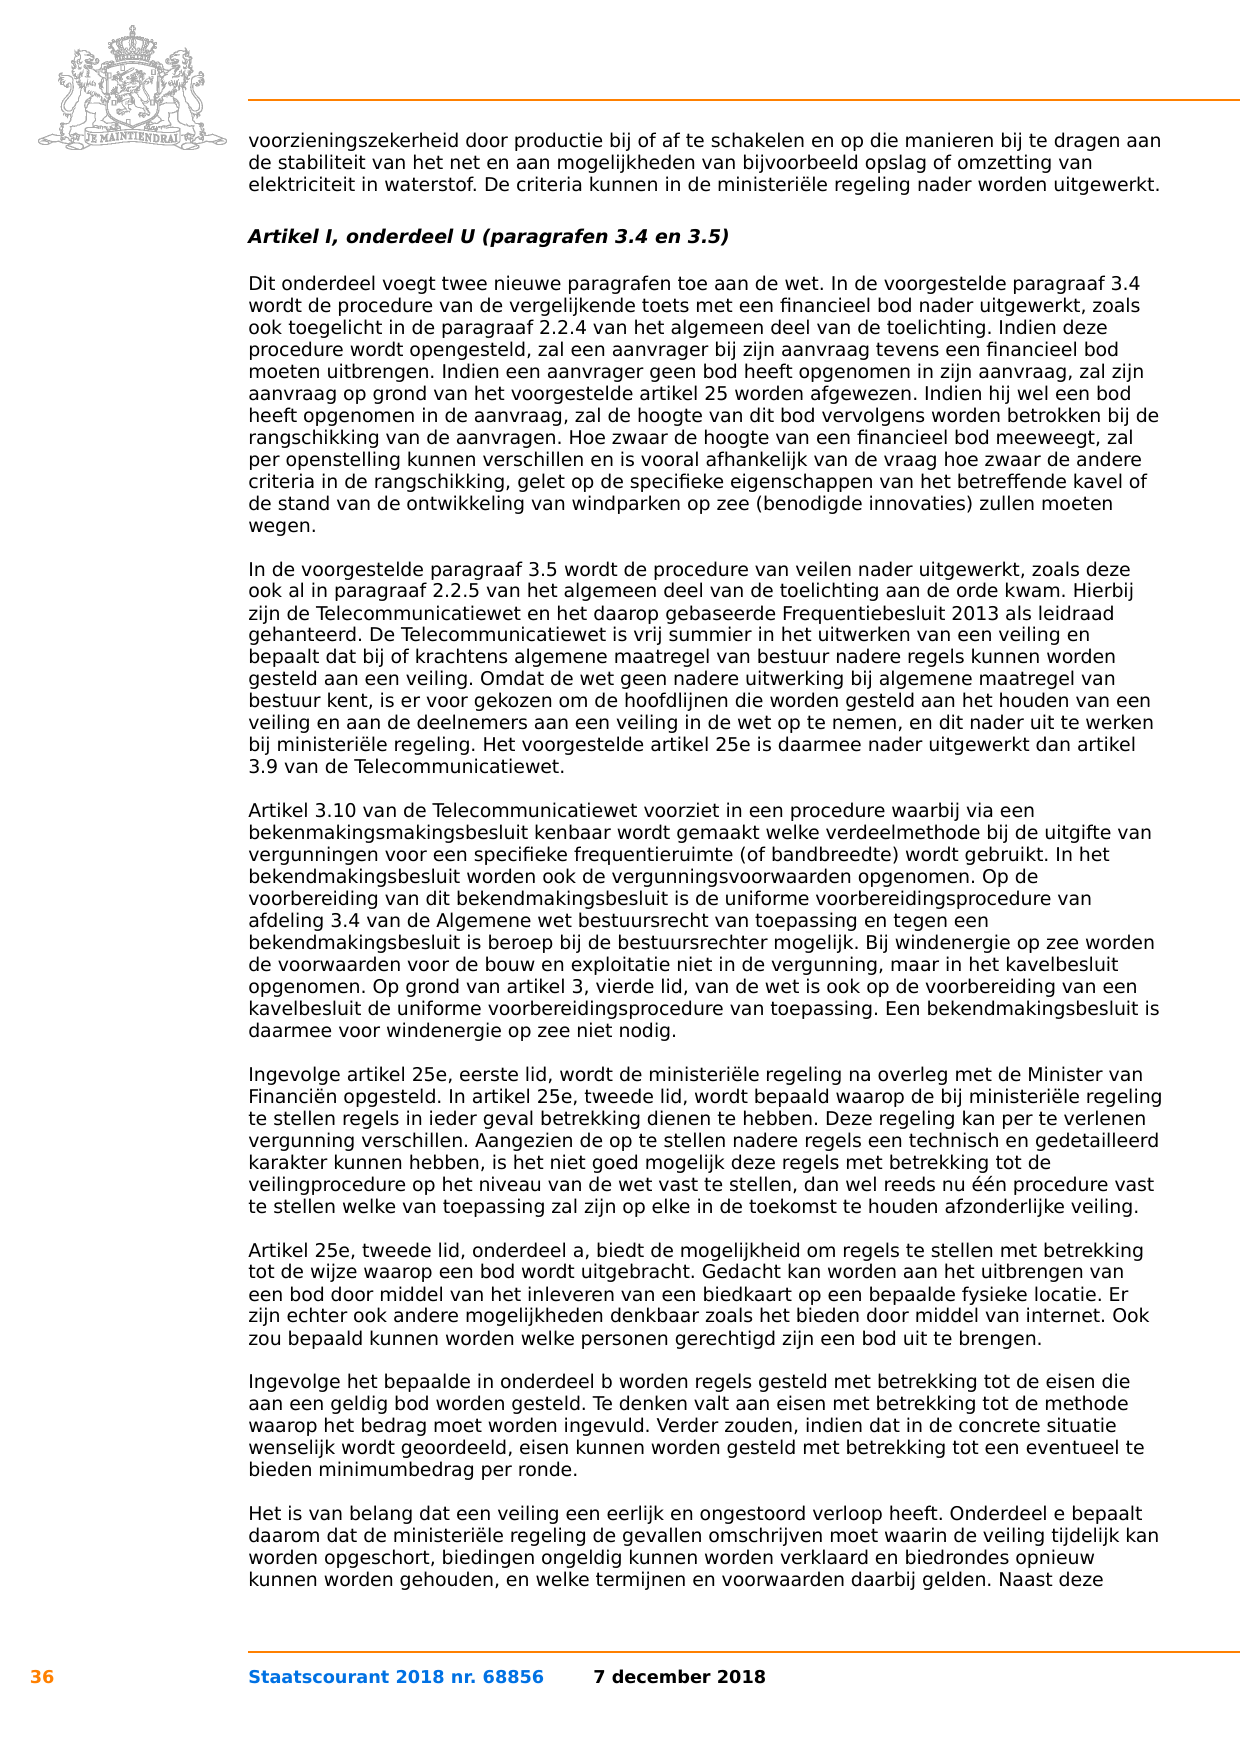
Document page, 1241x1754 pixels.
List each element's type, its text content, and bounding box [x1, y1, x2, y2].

picture [38, 25, 227, 150]
subtitle Artikel I, onderdeel U (paragrafen 3.4 en 3.5) [248, 226, 1163, 248]
text Het is van belang dat een veiling een eerlijk en ongestoord verloop heeft. Onderdeel e bepaalt daarom dat de ministeriële regeling de gevallen omschrijven moet waarin de veiling tijdelijk kan worden opgeschort, biedingen ongeldig kunnen worden verklaard en biedrondes opnieuw kunnen worden gehouden, en welke termijnen en voorwaarden daarbij gelden. Naast deze [248, 1503, 1163, 1591]
text Artikel 3.10 van de Telecommunicatiewet voorziet in een procedure waarbij via een bekenmakingsmakingsbesluit kenbaar wordt gemaakt welke verdeelmethode bij de uitgifte van vergunningen voor een specifieke frequentieruimte (of bandbreedte) wordt gebruikt. In het bekendmakingsbesluit worden ook de vergunningsvoorwaarden opgenomen. Op de voorbereiding van dit bekendmakingsbesluit is de uniforme voorbereidingsprocedure van afdeling 3.4 van de Algemene wet bestuursrecht van toepassing en tegen een bekendmakingsbesluit is beroep bij de bestuursrechter mogelijk. Bij windenergie op zee worden de voorwaarden voor de bouw en exploitatie niet in de vergunning, maar in het kavelbesluit opgenomen. Op grond van artikel 3, vierde lid, van de wet is ook op de voorbereiding van een kavelbesluit de uniforme voorbereidingsprocedure van toepassing. Een bekendmakingsbesluit is daarmee voor windenergie op zee niet nodig. [248, 800, 1163, 1042]
text In de voorgestelde paragraaf 3.5 wordt de procedure van veilen nader uitgewerkt, zoals deze ook al in paragraaf 2.2.5 van het algemeen deel van de toelichting aan de orde kwam. Hierbij zijn de Telecommunicatiewet en het daarop gebaseerde Frequentiebesluit 2013 als leidraad gehanteerd. De Telecommunicatiewet is vrij summier in het uitwerken van een veiling en bepaalt dat bij of krachtens algemene maatregel van bestuur nadere regels kunnen worden gesteld aan een veiling. Omdat de wet geen nadere uitwerking bij algemene maatregel van bestuur kent, is er voor gekozen om de hoofdlijnen die worden gesteld aan het houden van een veiling en aan de deelnemers aan een veiling in de wet op te nemen, en dit nader uit te werken bij ministeriële regeling. Het voorgestelde artikel 25e is daarmee nader uitgewerkt dan artikel 3.9 van de Telecommunicatiewet. [248, 558, 1163, 778]
text Dit onderdeel voegt twee nieuwe paragrafen toe aan de wet. In de voorgestelde paragraaf 3.4 wordt de procedure van de vergelijkende toets met een financieel bod nader uitgewerkt, zoals ook toegelicht in de paragraaf 2.2.4 van het algemeen deel van de toelichting. Indien deze procedure wordt opengesteld, zal een aanvrager bij zijn aanvraag tevens een financieel bod moeten uitbrengen. Indien een aanvrager geen bod heeft opgenomen in zijn aanvraag, zal zijn aanvraag op grond van het voorgestelde artikel 25 worden afgewezen. Indien hij wel een bod heeft opgenomen in de aanvraag, zal de hoogte van dit bod vervolgens worden betrokken bij de rangschikking van de aanvragen. Hoe zwaar de hoogte van een financieel bod meeweegt, zal per openstelling kunnen verschillen en is vooral afhankelijk van de vraag hoe zwaar de andere criteria in de rangschikking, gelet op de specifieke eigenschappen van het betreffende kavel of de stand van de ontwikkeling van windparken op zee (benodigde innovaties) zullen moeten wegen. [248, 273, 1163, 537]
text Ingevolge artikel 25e, eerste lid, wordt de ministeriële regeling na overleg met de Minister van Financiën opgesteld. In artikel 25e, tweede lid, wordt bepaald waarop de bij ministeriële regeling te stellen regels in ieder geval betrekking dienen te hebben. Deze regeling kan per te verlenen vergunning verschillen. Aangezien de op te stellen nadere regels een technisch en gedetailleerd karakter kunnen hebben, is het niet goed mogelijk deze regels met betrekking tot de veilingprocedure op het niveau van de wet vast te stellen, dan wel reeds nu één procedure vast te stellen welke van toepassing zal zijn op elke in de toekomst te houden afzonderlijke veiling. [248, 1064, 1163, 1218]
text Ingevolge het bepaalde in onderdeel b worden regels gesteld met betrekking tot de eisen die aan een geldig bod worden gesteld. Te denken valt aan eisen met betrekking tot de methode waarop het bedrag moet worden ingevuld. Verder zouden, indien dat in de concrete situatie wenselijk wordt geoordeeld, eisen kunnen worden gesteld met betrekking tot een eventueel te bieden minimumbedrag per ronde. [248, 1371, 1163, 1481]
text Artikel 25e, tweede lid, onderdeel a, biedt de mogelijkheid om regels te stellen met betrekking tot de wijze waarop een bod wordt uitgebracht. Gedacht kan worden aan het uitbrengen van een bod door middel van het inleveren van een biedkaart op een bepaalde fysieke locatie. Er zijn echter ook andere mogelijkheden denkbaar zoals het bieden door middel van internet. Ook zou bepaald kunnen worden welke personen gerechtigd zijn een bod uit te brengen. [248, 1239, 1163, 1349]
text voorzieningszekerheid door productie bij of af te schakelen en op die manieren bij te dragen aan de stabiliteit van het net en aan mogelijkheden van bijvoorbeeld opslag of omzetting van elektriciteit in waterstof. De criteria kunnen in de ministeriële regeling nader worden uitgewerkt. [248, 130, 1163, 196]
